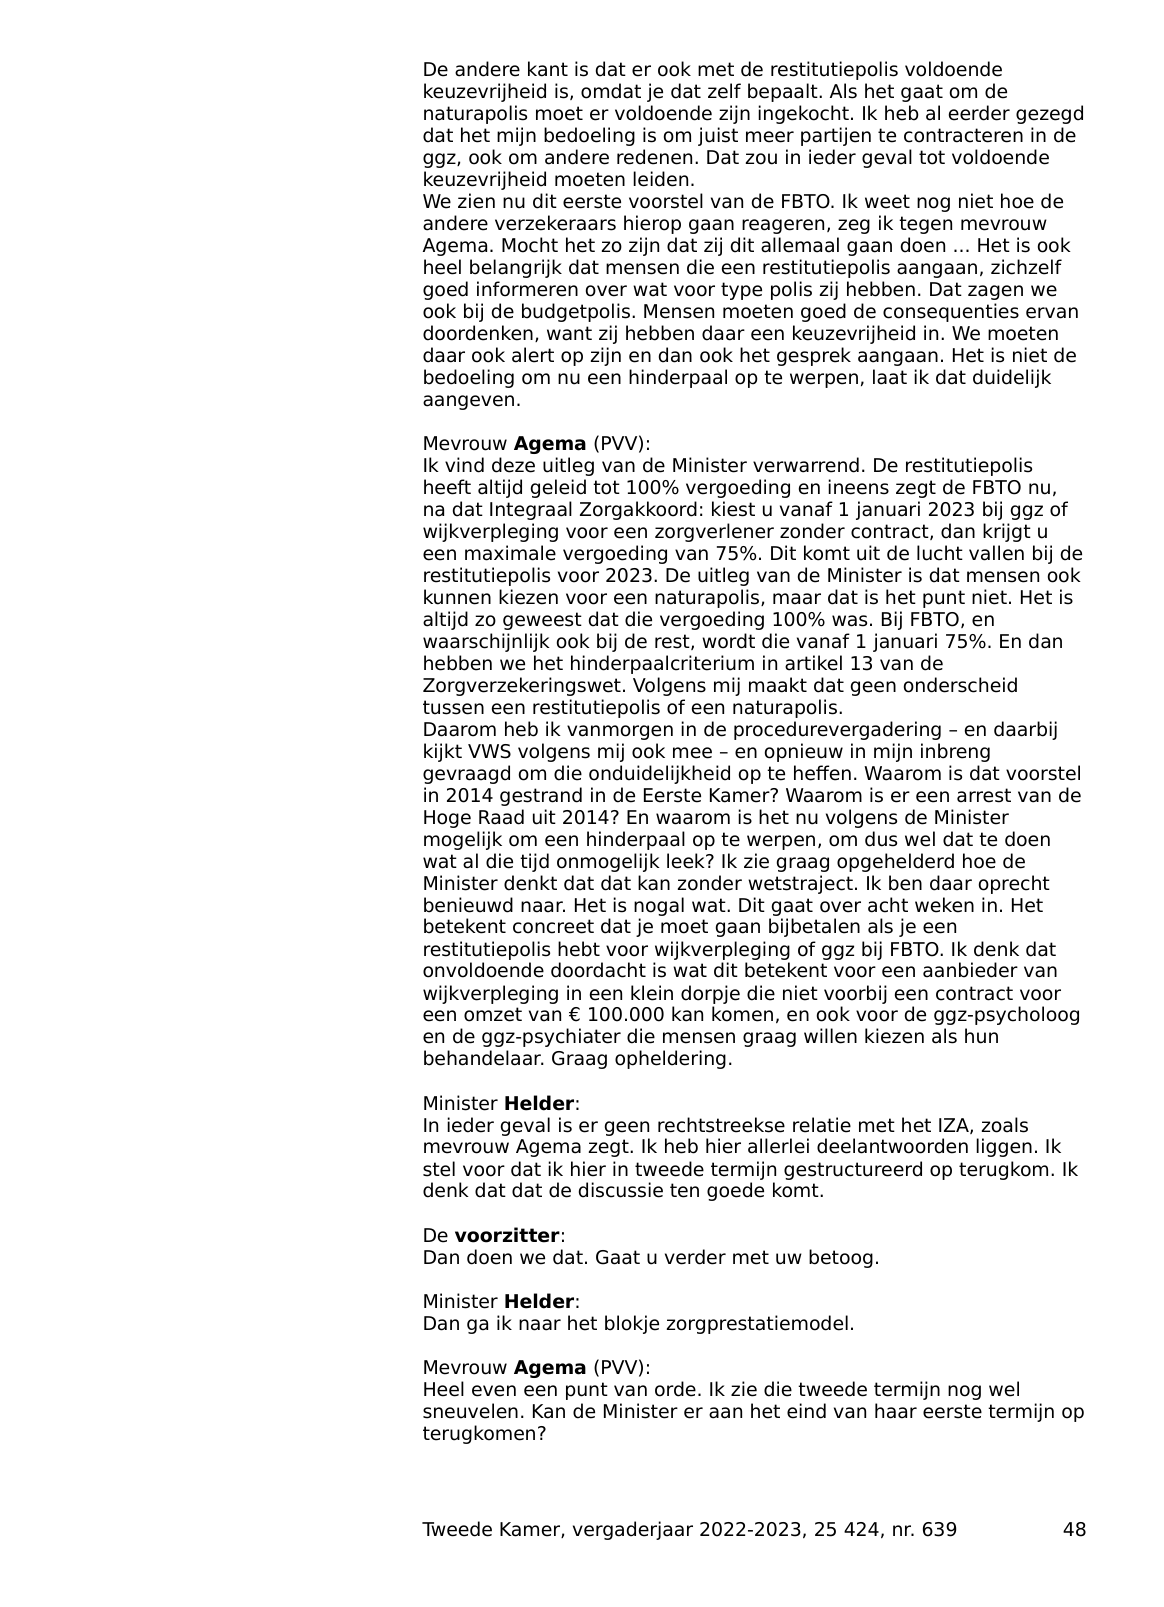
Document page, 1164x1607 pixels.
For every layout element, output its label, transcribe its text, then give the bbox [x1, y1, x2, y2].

text Minister Helder: [422, 1291, 1087, 1313]
text Ik vind deze uitleg van de Minister verwarrend. De restitutiepolis heeft altijd geleid tot 100% vergoeding en ineens zegt de FBTO nu, na dat Integraal Zorgakkoord: kiest u vanaf 1 januari 2023 bij ggz of wijkverpleging voor een zorgverlener zonder contract, dan krijgt u een maximale vergoeding van 75%. Dit komt uit de lucht vallen bij de restitutiepolis voor 2023. De uitleg van de Minister is dat mensen ook kunnen kiezen voor een naturapolis, maar dat is het punt niet. Het is altijd zo geweest dat die vergoeding 100% was. Bij FBTO, en waarschijnlijk ook bij de rest, wordt die vanaf 1 januari 75%. En dan hebben we het hinderpaalcriterium in artikel 13 van de Zorgverzekeringswet. Volgens mij maakt dat geen onderscheid tussen een restitutiepolis of een naturapolis. [422, 455, 1087, 719]
text De andere kant is dat er ook met de restitutiepolis voldoende keuzevrijheid is, omdat je dat zelf bepaalt. Als het gaat om de naturapolis moet er voldoende zijn ingekocht. Ik heb al eerder gezegd dat het mijn bedoeling is om juist meer partijen te contracteren in de ggz, ook om andere redenen. Dat zou in ieder geval tot voldoende keuzevrijheid moeten leiden. [422, 59, 1087, 191]
text Dan ga ik naar het blokje zorgprestatiemodel. [422, 1313, 1087, 1335]
text Mevrouw Agema (PVV): [422, 433, 1087, 455]
text In ieder geval is er geen rechtstreekse relatie met het IZA, zoals mevrouw Agema zegt. Ik heb hier allerlei deelantwoorden liggen. Ik stel voor dat ik hier in tweede termijn gestructureerd op terugkom. Ik denk dat dat de discussie ten goede komt. [422, 1114, 1087, 1202]
text Minister Helder: [422, 1092, 1087, 1114]
text We zien nu dit eerste voorstel van de FBTO. Ik weet nog niet hoe de andere verzekeraars hierop gaan reageren, zeg ik tegen mevrouw Agema. Mocht het zo zijn dat zij dit allemaal gaan doen ... Het is ook heel belangrijk dat mensen die een restitutiepolis aangaan, zichzelf goed informeren over wat voor type polis zij hebben. Dat zagen we ook bij de budgetpolis. Mensen moeten goed de consequenties ervan doordenken, want zij hebben daar een keuzevrijheid in. We moeten daar ook alert op zijn en dan ook het gesprek aangaan. Het is niet de bedoeling om nu een hinderpaal op te werpen, laat ik dat duidelijk aangeven. [422, 191, 1087, 411]
text Daarom heb ik vanmorgen in de procedurevergadering – en daarbij kijkt VWS volgens mij ook mee – en opnieuw in mijn inbreng gevraagd om die onduidelijkheid op te heffen. Waarom is dat voorstel in 2014 gestrand in de Eerste Kamer? Waarom is er een arrest van de Hoge Raad uit 2014? En waarom is het nu volgens de Minister mogelijk om een hinderpaal op te werpen, om dus wel dat te doen wat al die tijd onmogelijk leek? Ik zie graag opgehelderd hoe de Minister denkt dat dat kan zonder wetstraject. Ik ben daar oprecht benieuwd naar. Het is nogal wat. Dit gaat over acht weken in. Het betekent concreet dat je moet gaan bijbetalen als je een restitutiepolis hebt voor wijkverpleging of ggz bij FBTO. Ik denk dat onvoldoende doordacht is wat dit betekent voor een aanbieder van wijkverpleging in een klein dorpje die niet voorbij een contract voor een omzet van € 100.000 kan komen, en ook voor de ggz-psycholoog en de ggz-psychiater die mensen graag willen kiezen als hun behandelaar. Graag opheldering. [422, 719, 1087, 1070]
text Mevrouw Agema (PVV): [422, 1357, 1087, 1379]
text Heel even een punt van orde. Ik zie die tweede termijn nog wel sneuvelen. Kan de Minister er aan het eind van haar eerste termijn op terugkomen? [422, 1379, 1087, 1445]
text De voorzitter: [422, 1224, 1087, 1247]
text Dan doen we dat. Gaat u verder met uw betoog. [422, 1247, 1087, 1268]
